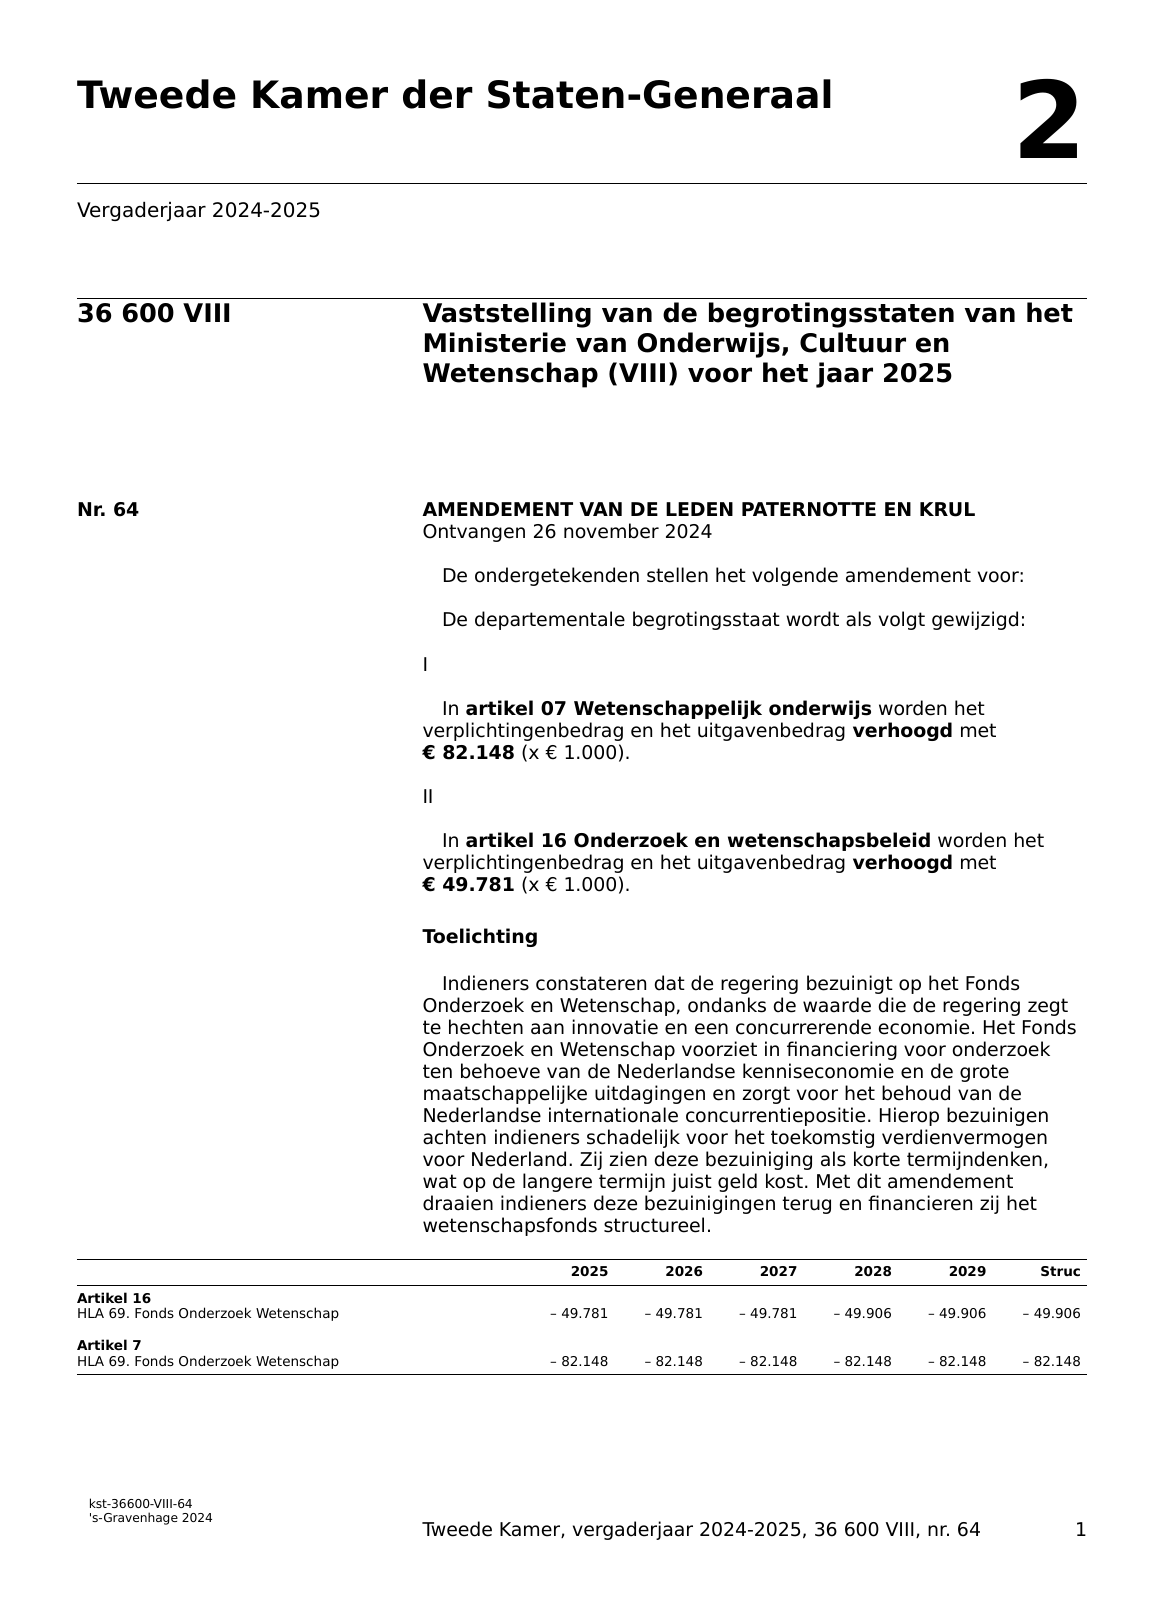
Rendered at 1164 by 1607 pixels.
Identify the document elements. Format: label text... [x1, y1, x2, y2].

table_cell [709, 1322, 803, 1338]
table_cell – 82.148 [898, 1353, 992, 1374]
table_cell [898, 1286, 992, 1306]
table_cell – 82.148 [520, 1353, 614, 1374]
text In artikel 16 Onderzoek en wetenschapsbeleid worden het verplichtingenbedrag en het uitgavenbedrag verhoogd met € 49.781 (x € 1.000). [422, 830, 1087, 896]
table_cell [803, 1322, 898, 1338]
table_cell – 82.148 [803, 1353, 898, 1374]
table_cell [898, 1322, 992, 1338]
table_cell – 49.781 [520, 1306, 614, 1322]
text In artikel 07 Wetenschappelijk onderwijs worden het verplichtingenbedrag en het uitgavenbedrag verhoogd met € 82.148 (x € 1.000). [422, 698, 1087, 764]
table_cell Vergaderjaar 2024-2025 [77, 184, 1087, 298]
subtitle Nr. 64 AMENDEMENT VAN DE LEDEN PATERNOTTE EN KRUL [77, 499, 1087, 521]
subtitle Toelichting [422, 926, 1087, 948]
table_cell [520, 1338, 614, 1353]
table_cell HLA 69. Fonds Onderzoek Wetenschap [77, 1306, 520, 1322]
table_cell – 49.781 [614, 1306, 709, 1322]
table_header 2028 [803, 1260, 898, 1285]
table_cell [614, 1322, 709, 1338]
text kst-36600-VIII-64 [88, 1497, 323, 1511]
table_cell – 49.906 [992, 1306, 1087, 1322]
table_cell [803, 1286, 898, 1306]
table_cell [992, 1338, 1087, 1353]
text De departementale begrotingsstaat wordt als volgt gewijzigd: [422, 609, 1087, 631]
table_cell Artikel 16 [77, 1286, 520, 1306]
subtitle 36 600 VIII Vaststelling van de begrotingsstaten van het Ministerie van Onderwijs, Cultuur en Wetenschap (VIII) voor het jaar 2025 [77, 299, 1087, 388]
table_header [77, 1260, 520, 1285]
table_cell [709, 1286, 803, 1306]
table_cell [898, 1338, 992, 1353]
table_header 2026 [614, 1260, 709, 1285]
table_header 2027 [709, 1260, 803, 1285]
table_cell – 82.148 [614, 1353, 709, 1374]
text Ontvangen 26 november 2024 [422, 521, 1087, 543]
table_cell [520, 1286, 614, 1306]
table_header Struc [992, 1260, 1087, 1285]
table_cell [992, 1322, 1087, 1338]
table_cell [614, 1286, 709, 1306]
table_cell – 82.148 [709, 1353, 803, 1374]
text 's-Gravenhage 2024 [88, 1511, 323, 1525]
table_cell [614, 1338, 709, 1353]
table_cell [709, 1338, 803, 1353]
table_cell – 49.906 [898, 1306, 992, 1322]
text II [422, 786, 1087, 808]
table_header 2029 [898, 1260, 992, 1285]
text I [422, 653, 1087, 676]
table_header 2 [886, 59, 1087, 183]
table_cell – 49.781 [709, 1306, 803, 1322]
table_cell – 49.906 [803, 1306, 898, 1322]
table_cell [803, 1338, 898, 1353]
table_header 2025 [520, 1260, 614, 1285]
table_cell [992, 1286, 1087, 1306]
text Indieners constateren dat de regering bezuinigt op het Fonds Onderzoek en Wetenschap, ondanks de waarde die de regering zegt te hechten aan innovatie en een concurrerende economie. Het Fonds Onderzoek en Wetenschap voorziet in financiering voor onderzoek ten behoeve van de Nederlandse kenniseconomie en de grote maatschappelijke uitdagingen en zorgt voor het behoud van de Nederlandse internationale concurrentiepositie. Hierop bezuinigen achten indieners schadelijk voor het toekomstig verdienvermogen voor Nederland. Zij zien deze bezuiniging als korte termijndenken, wat op de langere termijn juist geld kost. Met dit amendement draaien indieners deze bezuinigingen terug en financieren zij het wetenschapsfonds structureel. [422, 973, 1087, 1237]
table_cell [77, 1322, 520, 1338]
table_cell Artikel 7 [77, 1338, 520, 1353]
table_cell – 82.148 [992, 1353, 1087, 1374]
table_cell HLA 69. Fonds Onderzoek Wetenschap [77, 1353, 520, 1374]
table_header Tweede Kamer der Staten-Generaal [77, 59, 886, 183]
table_cell [520, 1322, 614, 1338]
text De ondergetekenden stellen het volgende amendement voor: [422, 565, 1087, 587]
